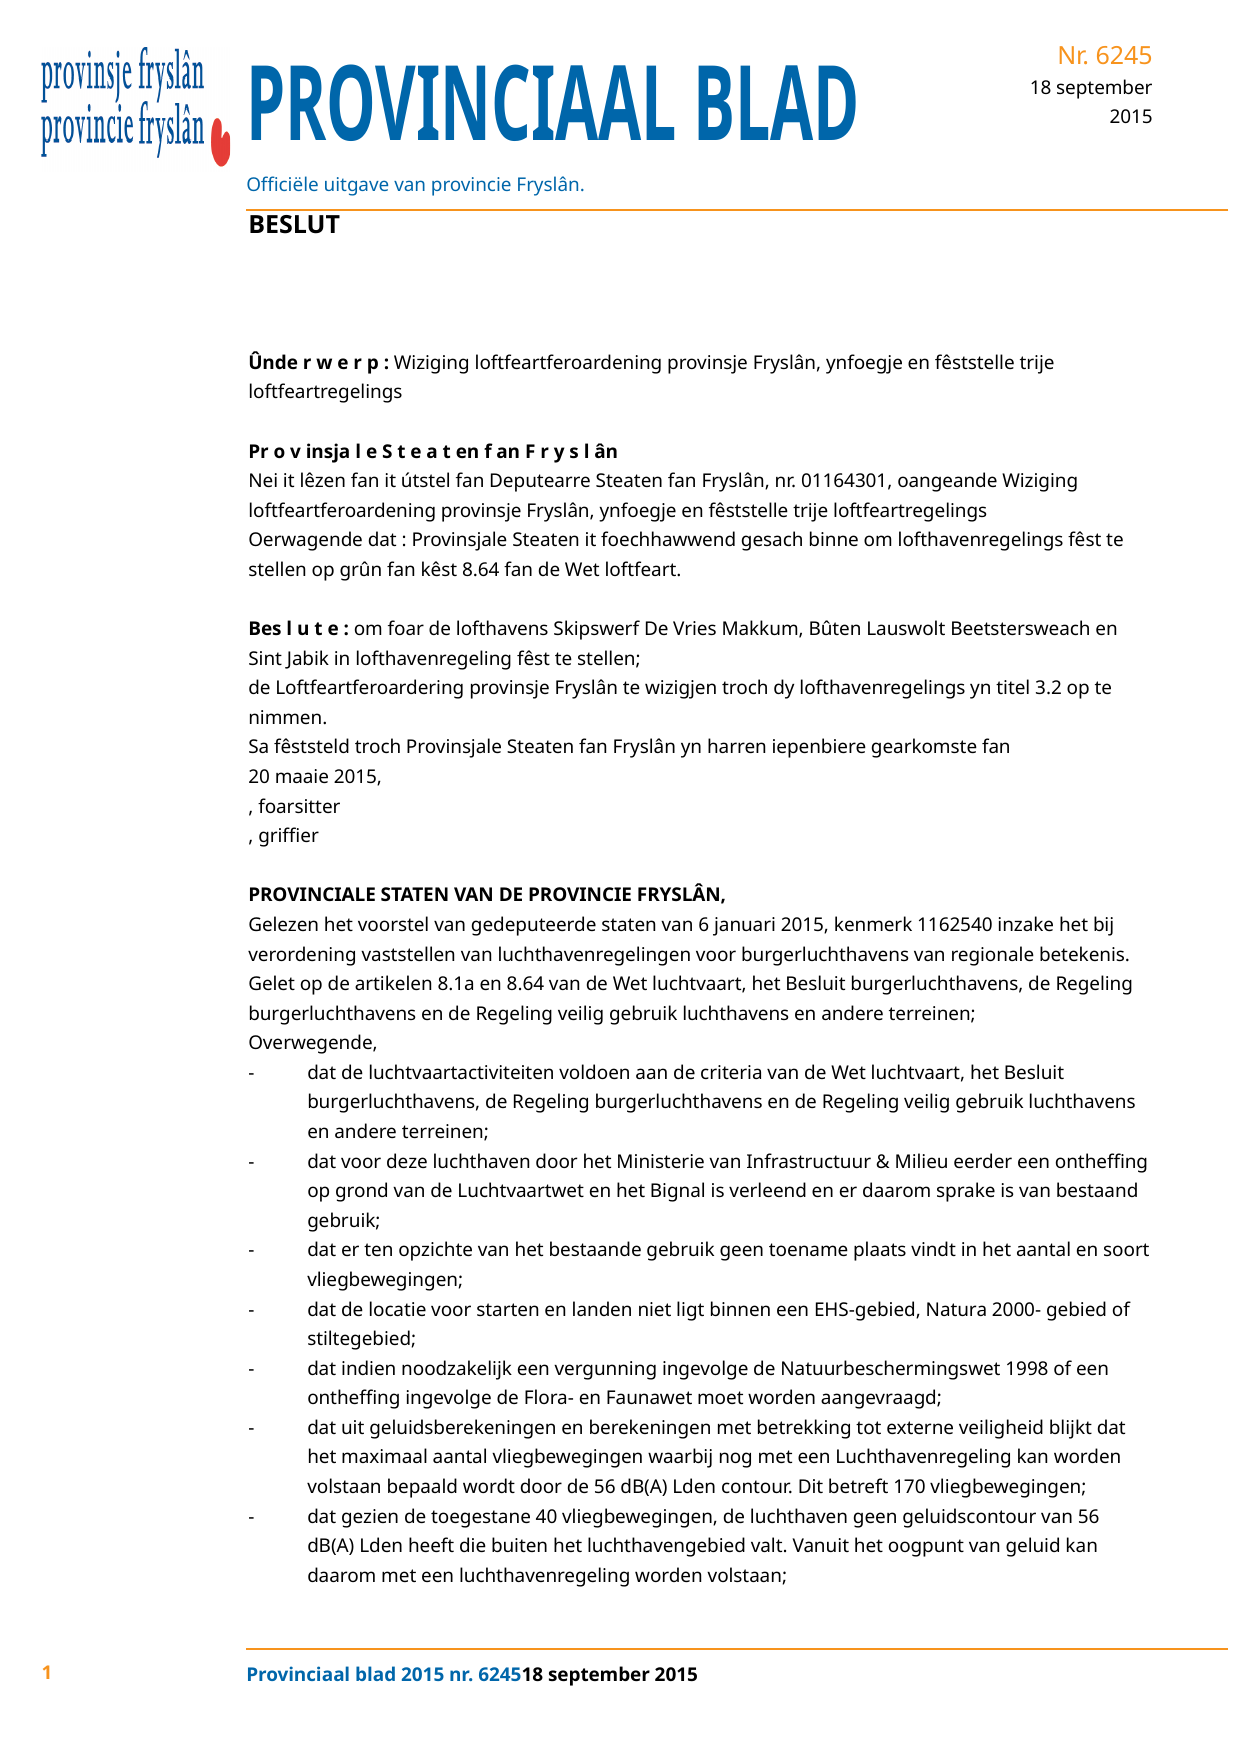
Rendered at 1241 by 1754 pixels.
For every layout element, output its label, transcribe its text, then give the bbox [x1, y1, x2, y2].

text Nei it lêzen fan it útstel fan Deputearre Steaten fan Fryslân, nr. 01164301, oangeande Wiziging loftfeartferoardening provinsje Fryslân, ynfoegje en fêststelle trije loftfeartregelings [248, 467, 1152, 523]
text Bes l u t e : om foar de lofthavens Skipswerf De Vries Makkum, Bûten Lauswolt Beetstersweach en Sint Jabik in lofthavenregeling fêst te stellen; [248, 615, 1152, 671]
list dat de locatie voor starten en landen niet ligt binnen een EHS-gebied, Natura 2000- gebied of stiltegebied; [248, 1296, 1152, 1351]
text PROVINCIALE STATEN VAN DE PROVINCIE FRYSLÂN, [248, 882, 1152, 907]
list dat er ten opzichte van het bestaande gebruik geen toename plaats vindt in het aantal en soort vliegbewegingen; [248, 1237, 1152, 1292]
list dat gezien de toegestane 40 vliegbewegingen, de luchthaven geen geluidscontour van 56 dB(A) Lden heeft die buiten het luchthavengebied valt. Vanuit het oogpunt van geluid kan daarom met een luchthavenregeling worden volstaan; [248, 1503, 1152, 1588]
text de Loftfeartferoardering provinsje Fryslân te wizigjen troch dy lofthavenregelings yn titel 3.2 op te nimmen. [248, 674, 1152, 730]
text Sa fêststeld troch Provinsjale Steaten fan Fryslân yn harren iepenbiere gearkomste fan [248, 734, 1152, 759]
list dat de luchtvaartactiviteiten voldoen aan de criteria van de Wet luchtvaart, het Besluit burgerluchthavens, de Regeling burgerluchthavens en de Regeling veilig gebruik luchthavens en andere terreinen; [248, 1059, 1152, 1144]
list dat voor deze luchthaven door het Ministerie van Infrastructuur & Milieu eerder een ontheffing op grond van de Luchtvaartwet en het Bignal is verleend en er daarom sprake is van bestaand gebruik; [248, 1148, 1152, 1233]
text Gelet op de artikelen 8.1a en 8.64 van de Wet luchtvaart, het Besluit burgerluchthavens, de Regeling burgerluchthavens en de Regeling veilig gebruik luchthavens en andere terreinen; [248, 970, 1152, 1026]
text , griffier [248, 822, 1152, 848]
list dat uit geluidsberekeningen en berekeningen met betrekking tot externe veiligheid blijkt dat het maximaal aantal vliegbewegingen waarbij nog met een Luchthavenregeling kan worden volstaan bepaald wordt door de 56 dB(A) Lden contour. Dit betreft 170 vliegbewegingen; [248, 1414, 1152, 1499]
text , foarsitter [248, 793, 1152, 819]
text Ûnde r w e r p : Wiziging loftfeartferoardening provinsje Fryslân, ynfoegje en fêststelle trije loftfeartregelings [248, 349, 1152, 404]
text Gelezen het voorstel van gedeputeerde staten van 6 januari 2015, kenmerk 1162540 inzake het bij verordening vaststellen van luchthavenregelingen voor burgerluchthavens van regionale betekenis. [248, 911, 1152, 967]
list dat indien noodzakelijk een vergunning ingevolge de Natuurbeschermingswet 1998 of een ontheffing ingevolge de Flora- en Faunawet moet worden aangevraagd; [248, 1355, 1152, 1410]
text 20 maaie 2015, [248, 763, 1152, 789]
picture [41, 47, 231, 172]
text Overwegende, [248, 1029, 1152, 1055]
text Pr o v insja l e S t e a t en f an F r y s l ân [248, 438, 1152, 464]
text BESLUT [248, 211, 1152, 241]
text Oerwagende dat : Provinsjale Steaten it foechhawwend gesach binne om lofthavenregelings fêst te stellen op grûn fan kêst 8.64 fan de Wet loftfeart. [248, 527, 1152, 582]
